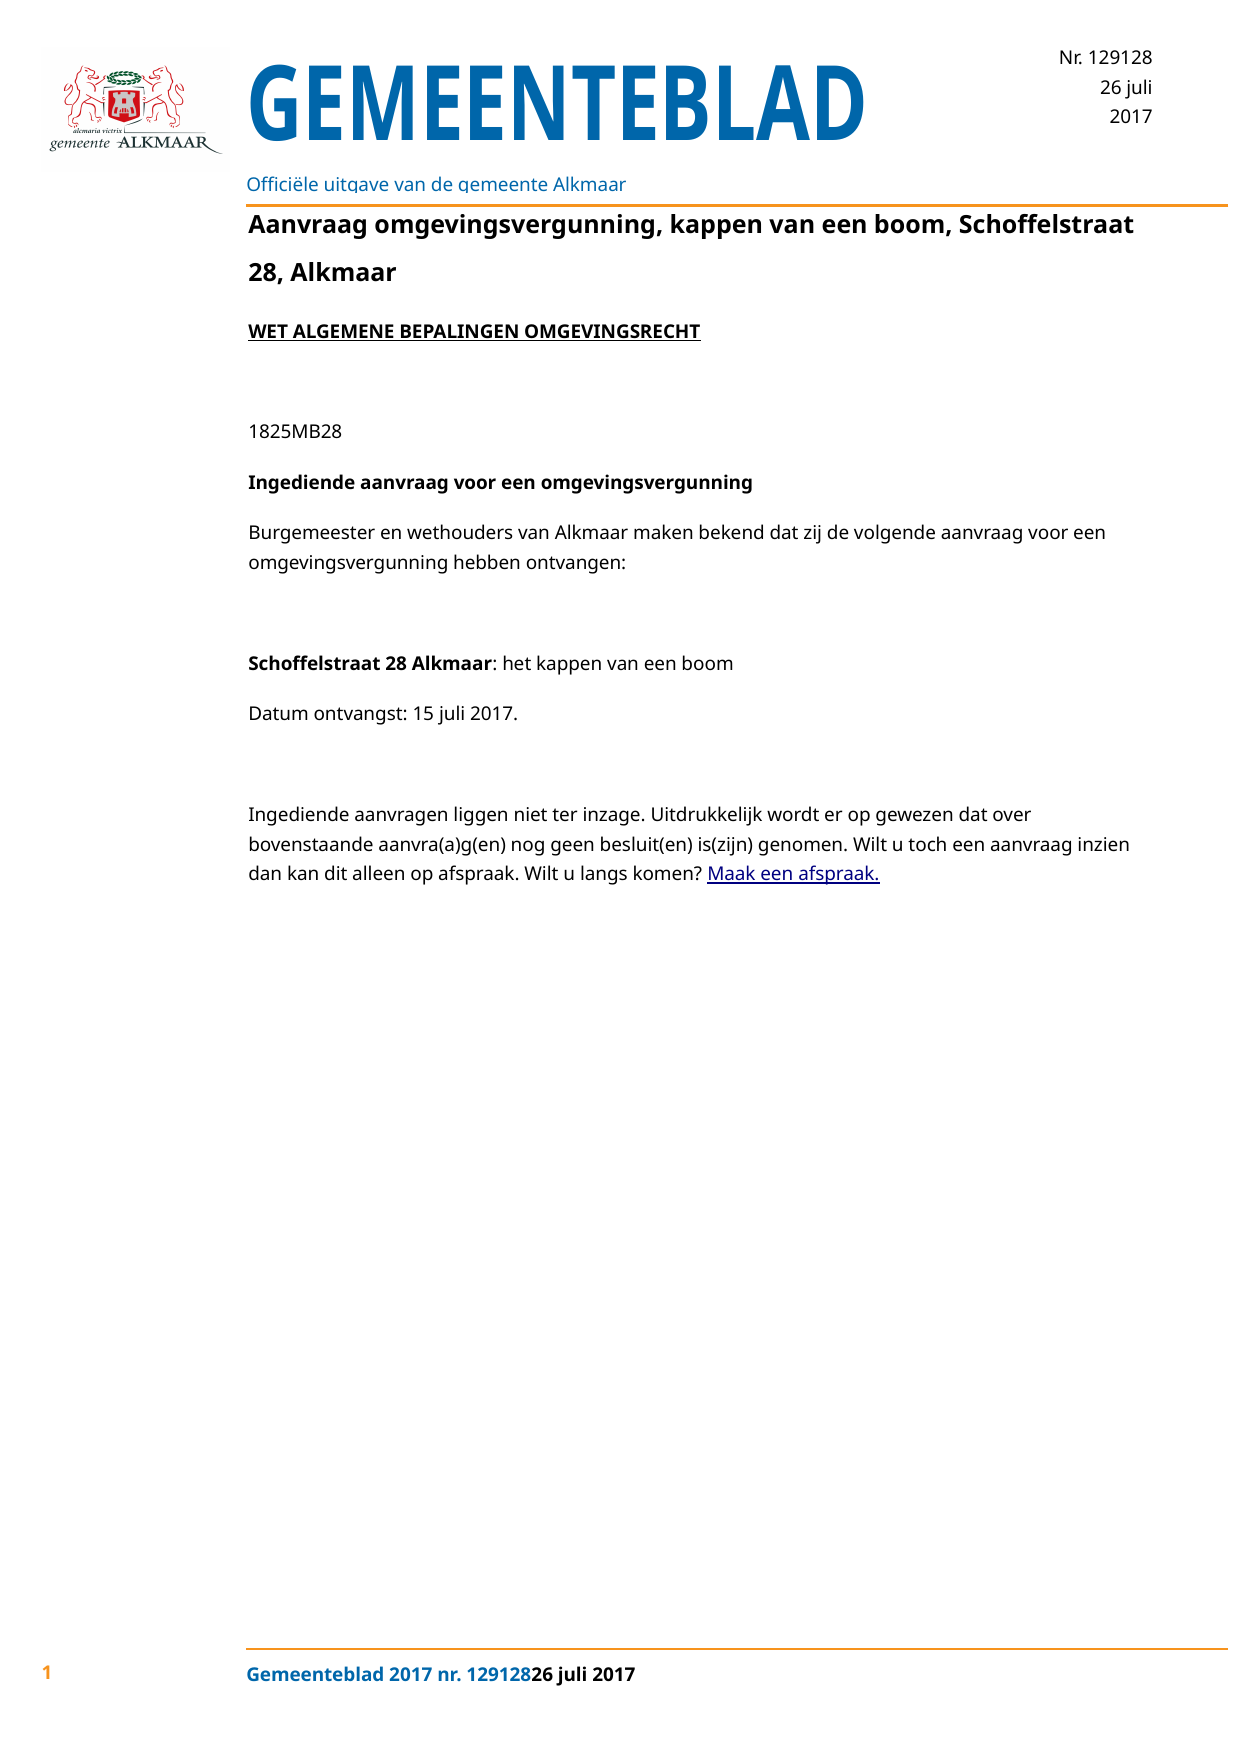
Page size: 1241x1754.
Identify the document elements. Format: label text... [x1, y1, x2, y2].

text Schoffelstraat 28 Alkmaar: het kappen van een boom [248, 650, 1152, 676]
text WET ALGEMENE BEPALINGEN OMGEVINGSRECHT [248, 318, 1152, 344]
text Ingediende aanvragen liggen niet ter inzage. Uitdrukkelijk wordt er op gewezen dat over bovenstaande aanvra(a)g(en) nog geen besluit(en) is(zijn) genomen. Wilt u toch een aanvraag inzien dan kan dit alleen op afspraak. Wilt u langs komen? Maak een afspraak. [248, 801, 1152, 886]
text Aanvraag omgevingsvergunning, kappen van een boom, Schoffelstraat 28, Alkmaar [248, 207, 1152, 288]
text Ingediende aanvraag voor een omgevingsvergunning [248, 469, 1152, 495]
text Datum ontvangst: 15 juli 2017. [248, 700, 1152, 726]
picture [41, 47, 231, 172]
text Burgemeester en wethouders van Alkmaar maken bekend dat zij de volgende aanvraag voor een omgevingsvergunning hebben ontvangen: [248, 519, 1152, 575]
text 1825MB28 [248, 419, 1152, 444]
